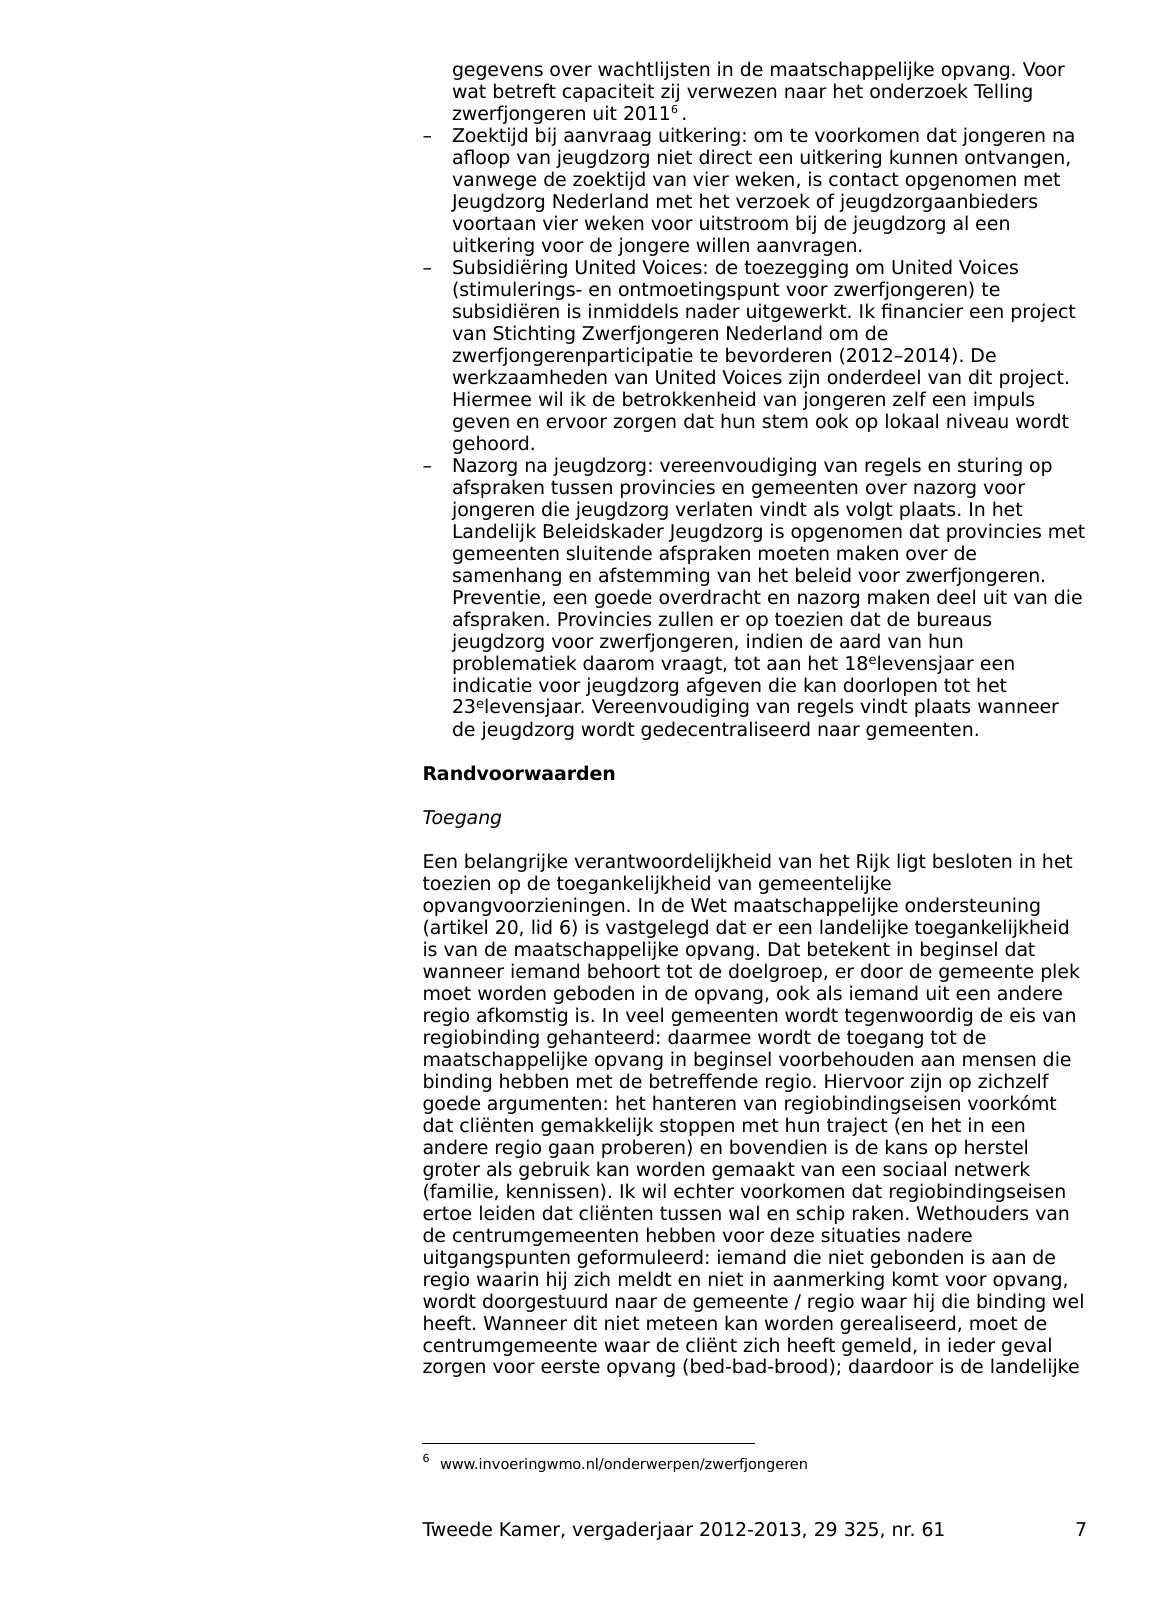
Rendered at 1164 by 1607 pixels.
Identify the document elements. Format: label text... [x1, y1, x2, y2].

text – Nazorg na jeugdzorg: vereenvoudiging van regels en sturing op afspraken tussen provincies en gemeenten over nazorg voor jongeren die jeugdzorg verlaten vindt als volgt plaats. In het Landelijk Beleidskader Jeugdzorg is opgenomen dat provincies met gemeenten sluitende afspraken moeten maken over de samenhang en afstemming van het beleid voor zwerfjongeren. Preventie, een goede overdracht en nazorg maken deel uit van die afspraken. Provincies zullen er op toezien dat de bureaus jeugdzorg voor zwerfjongeren, indien de aard van hun problematiek daarom vraagt, tot aan het 18elevensjaar een indicatie voor jeugdzorg afgeven die kan doorlopen tot het 23elevensjaar. Vereenvoudiging van regels vindt plaats wanneer de jeugdzorg wordt gedecentraliseerd naar gemeenten. [422, 455, 1087, 740]
text gegevens over wachtlijsten in de maatschappelijke opvang. Voor wat betreft capaciteit zij verwezen naar het onderzoek Telling zwerfjongeren uit 2011. [422, 59, 1087, 125]
text Een belangrijke verantwoordelijkheid van het Rijk ligt besloten in het toezien op de toegankelijkheid van gemeentelijke opvangvoorzieningen. In de Wet maatschappelijke ondersteuning (artikel 20, lid 6) is vastgelegd dat er een landelijke toegankelijkheid is van de maatschappelijke opvang. Dat betekent in beginsel dat wanneer iemand behoort tot de doelgroep, er door de gemeente plek moet worden geboden in de opvang, ook als iemand uit een andere regio afkomstig is. In veel gemeenten wordt tegenwoordig de eis van regiobinding gehanteerd: daarmee wordt de toegang tot de maatschappelijke opvang in beginsel voorbehouden aan mensen die binding hebben met de betreffende regio. Hiervoor zijn op zichzelf goede argumenten: het hanteren van regiobindingseisen voorkómt dat cliënten gemakkelijk stoppen met hun traject (en het in een andere regio gaan proberen) en bovendien is de kans op herstel groter als gebruik kan worden gemaakt van een sociaal netwerk (familie, kennissen). Ik wil echter voorkomen dat regiobindingseisen ertoe leiden dat cliënten tussen wal en schip raken. Wethouders van de centrumgemeenten hebben voor deze situaties nadere uitgangspunten geformuleerd: iemand die niet gebonden is aan de regio waarin hij zich meldt en niet in aanmerking komt voor opvang, wordt doorgestuurd naar de gemeente / regio waar hij die binding wel heeft. Wanneer dit niet meteen kan worden gerealiseerd, moet de centrumgemeente waar de cliënt zich heeft gemeld, in ieder geval zorgen voor eerste opvang (bed-bad-brood); daardoor is de landelijke [422, 851, 1087, 1378]
text – Subsidiëring United Voices: de toezegging om United Voices (stimulerings- en ontmoetingspunt voor zwerfjongeren) te subsidiëren is inmiddels nader uitgewerkt. Ik financier een project van Stichting Zwerfjongeren Nederland om de zwerfjongerenparticipatie te bevorderen (2012–2014). De werkzaamheden van United Voices zijn onderdeel van dit project. Hiermee wil ik de betrokkenheid van jongeren zelf een impuls geven en ervoor zorgen dat hun stem ook op lokaal niveau wordt gehoord. [422, 257, 1087, 455]
subtitle Toegang [422, 807, 1087, 829]
text – Zoektijd bij aanvraag uitkering: om te voorkomen dat jongeren na afloop van jeugdzorg niet direct een uitkering kunnen ontvangen, vanwege de zoektijd van vier weken, is contact opgenomen met Jeugdzorg Nederland met het verzoek of jeugdzorgaanbieders voortaan vier weken voor uitstroom bij de jeugdzorg al een uitkering voor de jongere willen aanvragen. [422, 125, 1087, 257]
subtitle Randvoorwaarden [422, 763, 1087, 784]
text www.invoeringwmo.nl/onderwerpen/zwerfjongeren [422, 1452, 1087, 1474]
